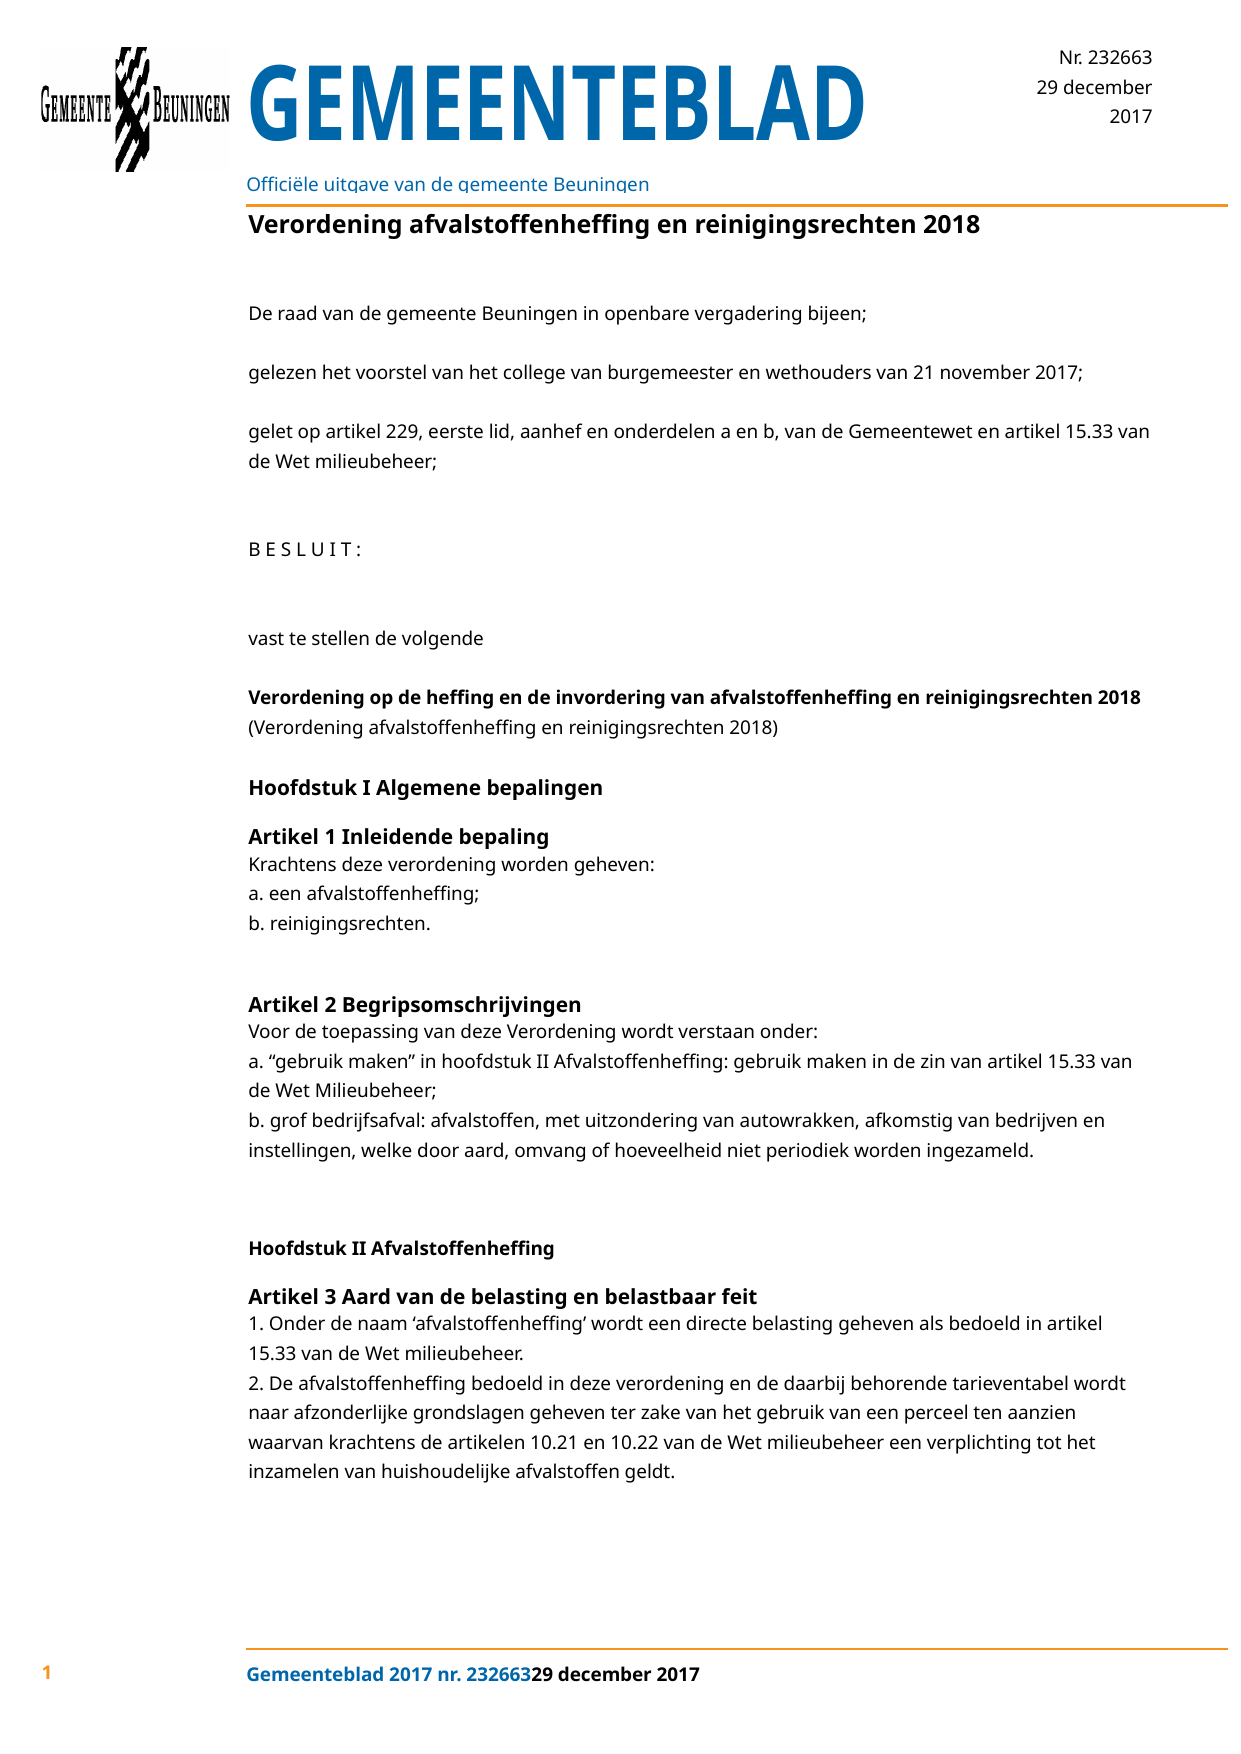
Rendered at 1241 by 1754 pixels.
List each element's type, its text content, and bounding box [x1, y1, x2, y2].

text Artikel 2 Begripsomschrijvingen [248, 990, 1152, 1018]
text Verordening op de heffing en de invordering van afvalstoffenheffing en reinigingsrechten 2018 [248, 684, 1152, 710]
text Voor de toepassing van deze Verordening wordt verstaan onder: [248, 1018, 1152, 1044]
text b. grof bedrijfsafval: afvalstoffen, met uitzondering van autowrakken, afkomstig van bedrijven en instellingen, welke door aard, omvang of hoeveelheid niet periodiek worden ingezameld. [248, 1107, 1152, 1163]
text a. “gebruik maken” in hoofdstuk II Afvalstoffenheffing: gebruik maken in de zin van artikel 15.33 van de Wet Milieubeheer; [248, 1048, 1152, 1103]
text Hoofdstuk II Afvalstoffenheffing [248, 1233, 1152, 1261]
text Hoofdstuk I Algemene bepalingen [248, 773, 1152, 802]
text (Verordening afvalstoffenheffing en reinigingsrechten 2018) [248, 714, 1152, 740]
text gelezen het voorstel van het college van burgemeester en wethouders van 21 november 2017; [248, 359, 1152, 385]
text De raad van de gemeente Beuningen in openbare vergadering bijeen; [248, 300, 1152, 326]
text Artikel 3 Aard van de belasting en belastbaar feit [248, 1282, 1152, 1311]
text 2. De afvalstoffenheffing bedoeld in deze verordening en de daarbij behorende tarieventabel wordt naar afzonderlijke grondslagen geheven ter zake van het gebruik van een perceel ten aanzien waarvan krachtens de artikelen 10.21 en 10.22 van de Wet milieubeheer een verplichting tot het inzamelen van huishoudelijke afvalstoffen geldt. [248, 1370, 1152, 1484]
picture [41, 47, 231, 172]
text 1. Onder de naam ‘afvalstoffenheffing’ wordt een directe belasting geheven als bedoeld in artikel 15.33 van de Wet milieubeheer. [248, 1311, 1152, 1366]
text B E S L U I T : [248, 537, 1152, 562]
text Krachtens deze verordening worden geheven: [248, 851, 1152, 877]
text Artikel 1 Inleidende bepaling [248, 822, 1152, 851]
text a. een afvalstoffenheffing; [248, 881, 1152, 906]
text Verordening afvalstoffenheffing en reinigingsrechten 2018 [248, 207, 1152, 241]
text b. reinigingsrechten. [248, 910, 1152, 936]
text vast te stellen de volgende [248, 625, 1152, 651]
text gelet op artikel 229, eerste lid, aanhef en onderdelen a en b, van de Gemeentewet en artikel 15.33 van de Wet milieubeheer; [248, 418, 1152, 473]
